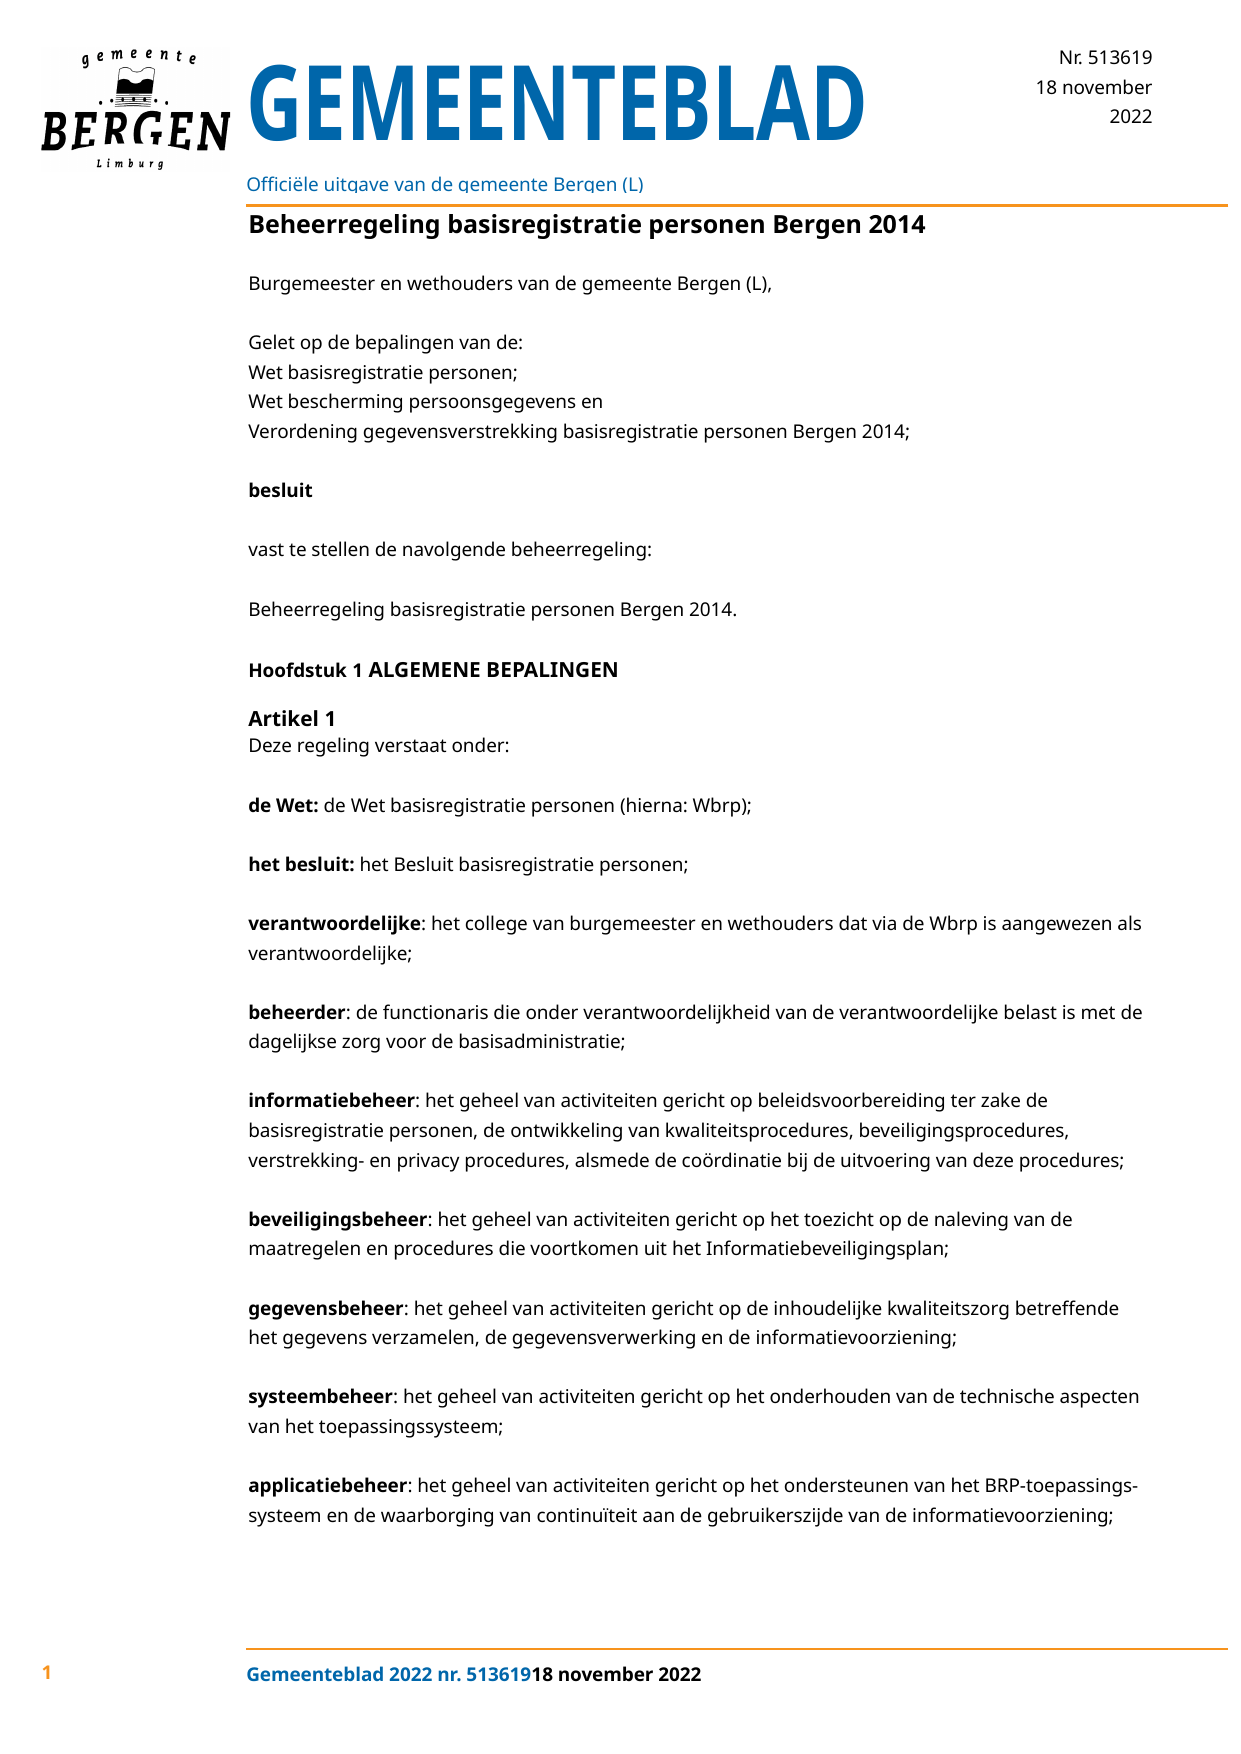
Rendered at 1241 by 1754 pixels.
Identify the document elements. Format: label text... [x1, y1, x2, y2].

text Verordening gegevensverstrekking basisregistratie personen Bergen 2014; [248, 418, 1152, 444]
text Wet bescherming persoonsgegevens en [248, 389, 1152, 414]
text besluit [248, 477, 1152, 503]
text Burgemeester en wethouders van de gemeente Bergen (L), [248, 270, 1152, 296]
text vast te stellen de navolgende beheerregeling: [248, 537, 1152, 562]
text verantwoordelijke: het college van burgemeester en wethouders dat via de Wbrp is aangewezen als verantwoordelijke; [248, 910, 1152, 965]
text Deze regeling verstaat onder: [248, 733, 1152, 758]
text Beheerregeling basisregistratie personen Bergen 2014 [248, 207, 1152, 241]
text Hoofdstuk 1 ALGEMENE BEPALINGEN [248, 655, 1152, 683]
text Beheerregeling basisregistratie personen Bergen 2014. [248, 596, 1152, 621]
text Artikel 1 [248, 704, 1152, 733]
text beheerder: de functionaris die onder verantwoordelijkheid van de verantwoordelijke belast is met de dagelijkse zorg voor de basisadministratie; [248, 999, 1152, 1054]
text informatiebeheer: het geheel van activiteiten gericht op beleidsvoorbereiding ter zake de basisregistratie personen, de ontwikkeling van kwaliteitsprocedures, beveiligingsprocedures, verstrekking- en privacy procedures, alsmede de coördinatie bij de uitvoering van deze procedures; [248, 1088, 1152, 1172]
text systeembeheer: het geheel van activiteiten gericht op het onderhouden van de technische aspecten van het toepassingssysteem; [248, 1383, 1152, 1439]
picture [41, 47, 231, 172]
text de Wet: de Wet basisregistratie personen (hierna: Wbrp); [248, 792, 1152, 817]
text Wet basisregistratie personen; [248, 359, 1152, 385]
text beveiligingsbeheer: het geheel van activiteiten gericht op het toezicht op de naleving van de maatregelen en procedures die voortkomen uit het Informatiebeveiligingsplan; [248, 1206, 1152, 1261]
text applicatiebeheer: het geheel van activiteiten gericht op het ondersteunen van het BRP-toepassings- systeem en de waarborging van continuïteit aan de gebruikerszijde van de informatievoorziening; [248, 1472, 1152, 1527]
text Gelet op de bepalingen van de: [248, 329, 1152, 355]
text gegevensbeheer: het geheel van activiteiten gericht op de inhoudelijke kwaliteitszorg betreffende het gegevens verzamelen, de gegevensverwerking en de informatievoorziening; [248, 1295, 1152, 1350]
text het besluit: het Besluit basisregistratie personen; [248, 851, 1152, 877]
